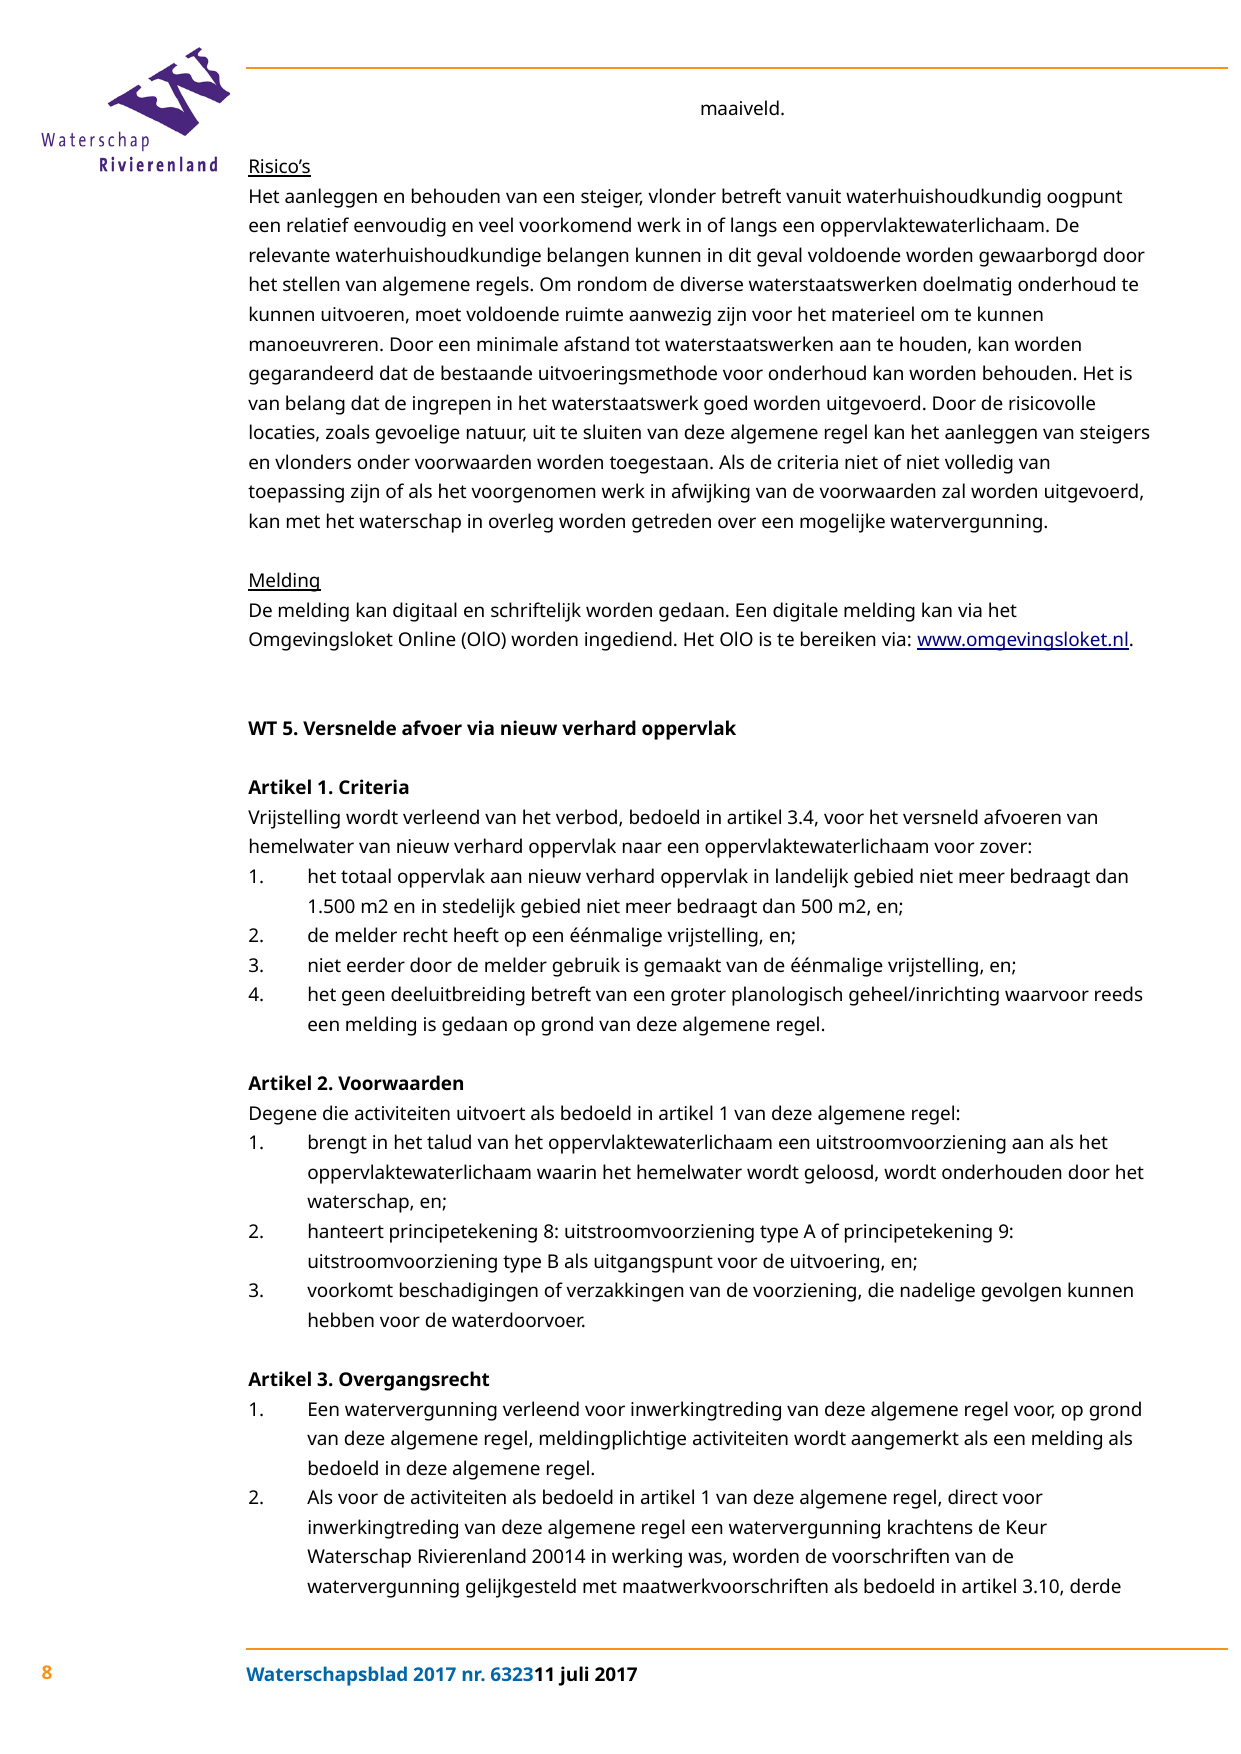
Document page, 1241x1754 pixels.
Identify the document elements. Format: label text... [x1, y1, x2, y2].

text De melding kan digitaal en schriftelijk worden gedaan. Een digitale melding kan via het Omgevingsloket Online (OlO) worden ingediend. Het OlO is te bereiken via: www.omgevingsloket.nl. [248, 597, 1152, 652]
list voorkomt beschadigingen of verzakkingen van de voorziening, die nadelige gevolgen kunnen hebben voor de waterdoorvoer. [248, 1277, 1152, 1333]
text Artikel 2. Voorwaarden [248, 1070, 1152, 1096]
list niet eerder door de melder gebruik is gemaakt van de éénmalige vrijstelling, en; [248, 952, 1152, 978]
list de melder recht heeft op een éénmalige vrijstelling, en; [248, 922, 1152, 948]
list het totaal oppervlak aan nieuw verhard oppervlak in landelijk gebied niet meer bedraagt dan 1.500 m2 en in stedelijk gebied niet meer bedraagt dan 500 m2, en; [248, 863, 1152, 919]
list Als voor de activiteiten als bedoeld in artikel 1 van deze algemene regel, direct voor inwerkingtreding van deze algemene regel een watervergunning krachtens de Keur Waterschap Rivierenland 20014 in werking was, worden de voorschriften van de watervergunning gelijkgesteld met maatwerkvoorschriften als bedoeld in artikel 3.10, derde [248, 1484, 1152, 1599]
list hanteert principetekening 8: uitstroomvoorziening type A of principetekening 9: uitstroomvoorziening type B als uitgangspunt voor de uitvoering, en; [248, 1218, 1152, 1274]
list het geen deeluitbreiding betreft van een groter planologisch geheel/inrichting waarvoor reeds een melding is gedaan op grond van deze algemene regel. [248, 982, 1152, 1037]
text WT 5. Versnelde afvoer via nieuw verhard oppervlak [248, 715, 1152, 741]
text Het aanleggen en behouden van een steiger, vlonder betreft vanuit waterhuishoudkundig oogpunt een relatief eenvoudig en veel voorkomend werk in of langs een oppervlaktewaterlichaam. De relevante waterhuishoudkundige belangen kunnen in dit geval voldoende worden gewaarborgd door het stellen van algemene regels. Om rondom de diverse waterstaatswerken doelmatig onderhoud te kunnen uitvoeren, moet voldoende ruimte aanwezig zijn voor het materieel om te kunnen manoeuvreren. Door een minimale afstand tot waterstaatswerken aan te houden, kan worden gegarandeerd dat de bestaande uitvoeringsmethode voor onderhoud kan worden behouden. Het is van belang dat de ingrepen in het waterstaatswerk goed worden uitgevoerd. Door de risicovolle locaties, zoals gevoelige natuur, uit te sluiten van deze algemene regel kan het aanleggen van steigers en vlonders onder voorwaarden worden toegestaan. Als de criteria niet of niet volledig van toepassing zijn of als het voorgenomen werk in afwijking van de voorwaarden zal worden uitgevoerd, kan met het waterschap in overleg worden getreden over een mogelijke watervergunning. [248, 183, 1152, 534]
text Artikel 3. Overgangsrecht [248, 1366, 1152, 1392]
text Risico’s [248, 153, 1152, 179]
table_cell [248, 95, 700, 121]
text Degene die activiteiten uitvoert als bedoeld in artikel 1 van deze algemene regel: [248, 1100, 1152, 1126]
picture [41, 47, 231, 172]
list brengt in het talud van het oppervlaktewaterlichaam een uitstroomvoorziening aan als het oppervlaktewaterlichaam waarin het hemelwater wordt geloosd, wordt onderhouden door het waterschap, en; [248, 1129, 1152, 1214]
text Melding [248, 567, 1152, 593]
text Artikel 1. Criteria [248, 774, 1152, 800]
table_cell maaiveld. [700, 95, 1152, 121]
text Vrijstelling wordt verleend van het verbod, bedoeld in artikel 3.4, voor het versneld afvoeren van hemelwater van nieuw verhard oppervlak naar een oppervlaktewaterlichaam voor zover: [248, 804, 1152, 859]
list Een watervergunning verleend voor inwerkingtreding van deze algemene regel voor, op grond van deze algemene regel, meldingplichtige activiteiten wordt aangemerkt als een melding als bedoeld in deze algemene regel. [248, 1396, 1152, 1481]
